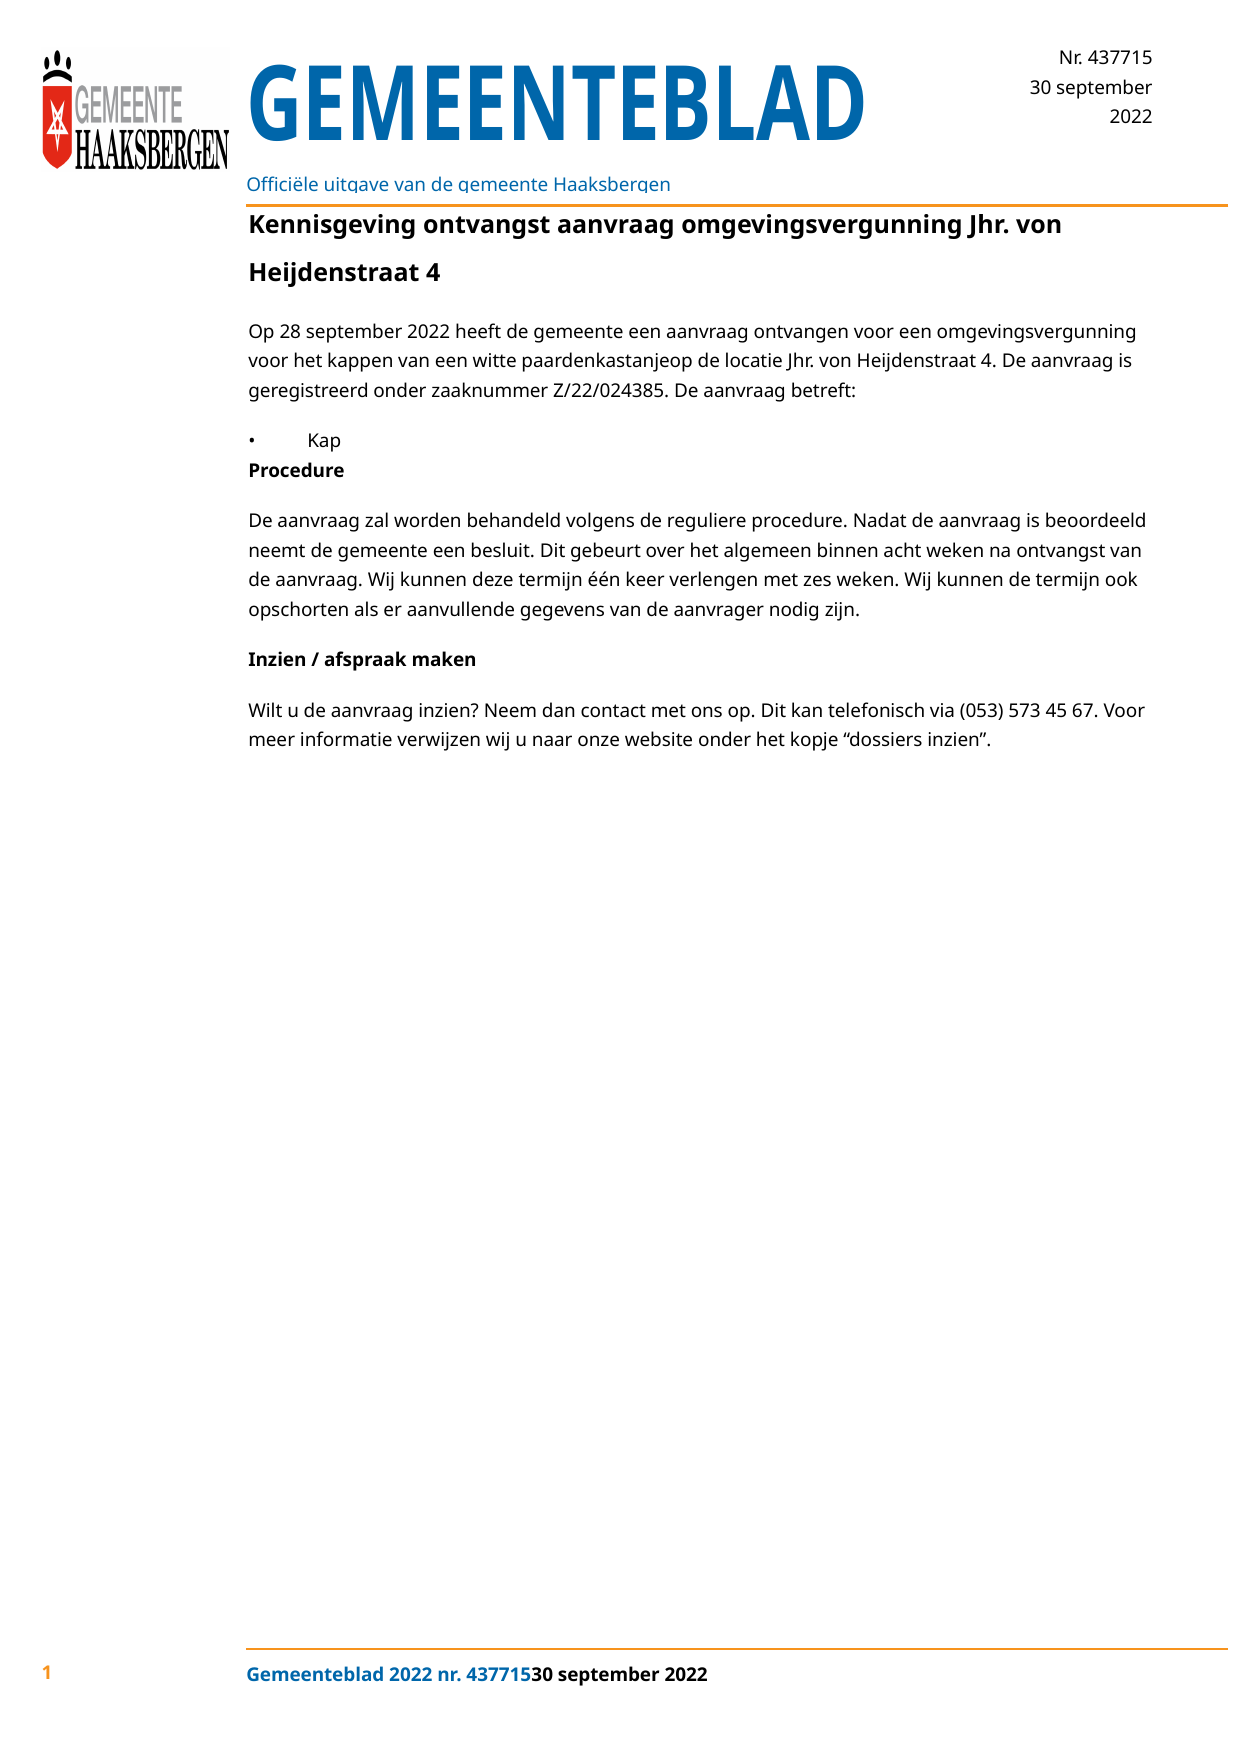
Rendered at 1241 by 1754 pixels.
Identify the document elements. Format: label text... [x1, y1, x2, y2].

text Wilt u de aanvraag inzien? Neem dan contact met ons op. Dit kan telefonisch via (053) 573 45 67. Voor meer informatie verwijzen wij u naar onze website onder het kopje “dossiers inzien”. [248, 697, 1152, 752]
text Procedure [248, 457, 1152, 483]
text Kennisgeving ontvangst aanvraag omgevingsvergunning Jhr. von Heijdenstraat 4 [248, 207, 1152, 288]
picture [41, 47, 231, 172]
text De aanvraag zal worden behandeld volgens de reguliere procedure. Nadat de aanvraag is beoordeeld neemt de gemeente een besluit. Dit gebeurt over het algemeen binnen acht weken na ontvangst van de aanvraag. Wij kunnen deze termijn één keer verlengen met zes weken. Wij kunnen de termijn ook opschorten als er aanvullende gegevens van de aanvrager nodig zijn. [248, 507, 1152, 622]
list Kap [248, 427, 1152, 453]
text Op 28 september 2022 heeft de gemeente een aanvraag ontvangen voor een omgevingsvergunning voor het kappen van een witte paardenkastanjeop de locatie Jhr. von Heijdenstraat 4. De aanvraag is geregistreerd onder zaaknummer Z/22/024385. De aanvraag betreft: [248, 318, 1152, 403]
text Inzien / afspraak maken [248, 647, 1152, 672]
